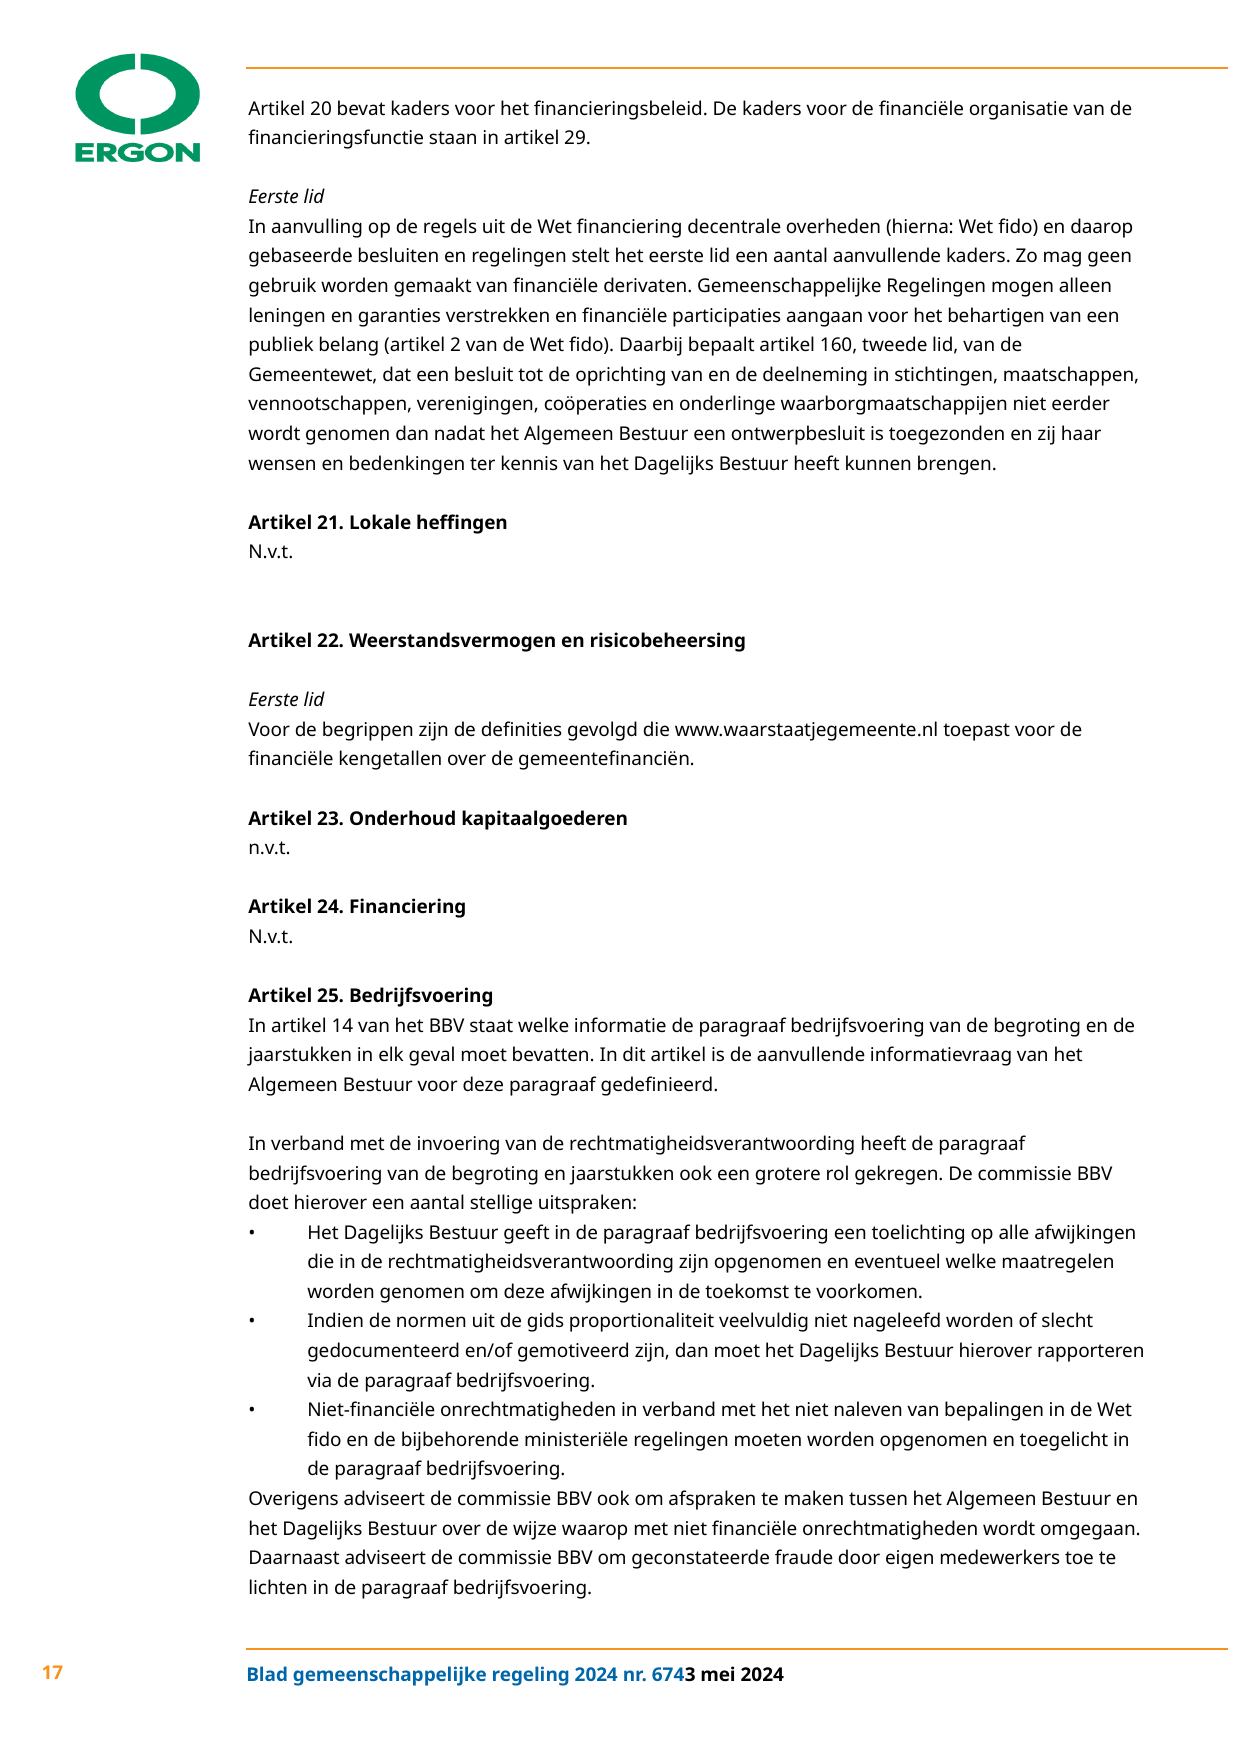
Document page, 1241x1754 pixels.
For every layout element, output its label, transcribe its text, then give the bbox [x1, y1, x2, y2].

text In verband met de invoering van de rechtmatigheidsverantwoording heeft de paragraaf bedrijfsvoering van de begroting en jaarstukken ook een grotere rol gekregen. De commissie BBV doet hierover een aantal stellige uitspraken: [248, 1130, 1152, 1215]
text In artikel 14 van het BBV staat welke informatie de paragraaf bedrijfsvoering van de begroting en de jaarstukken in elk geval moet bevatten. In dit artikel is de aanvullende informatievraag van het Algemeen Bestuur voor deze paragraaf gedefinieerd. [248, 1012, 1152, 1097]
text Overigens adviseert de commissie BBV ook om afspraken te maken tussen het Algemeen Bestuur en het Dagelijks Bestuur over de wijze waarop met niet financiële onrechtmatigheden wordt omgegaan. Daarnaast adviseert de commissie BBV om geconstateerde fraude door eigen medewerkers toe te lichten in de paragraaf bedrijfsvoering. [248, 1485, 1152, 1600]
text Artikel 23. Onderhoud kapitaalgoederen [248, 805, 1152, 831]
text Voor de begrippen zijn de definities gevolgd die www.waarstaatjegemeente.nl toepast voor de financiële kengetallen over de gemeentefinanciën. [248, 716, 1152, 771]
text Artikel 25. Bedrijfsvoering [248, 982, 1152, 1008]
text In aanvulling op de regels uit de Wet financiering decentrale overheden (hierna: Wet fido) en daarop gebaseerde besluiten en regelingen stelt het eerste lid een aantal aanvullende kaders. Zo mag geen gebruik worden gemaakt van financiële derivaten. Gemeenschappelijke Regelingen mogen alleen leningen en garanties verstrekken en financiële participaties aangaan voor het behartigen van een publiek belang (artikel 2 van de Wet fido). Daarbij bepaalt artikel 160, tweede lid, van de Gemeentewet, dat een besluit tot de oprichting van en de deelneming in stichtingen, maatschappen, vennootschappen, verenigingen, coöperaties en onderlinge waarborgmaatschappijen niet eerder wordt genomen dan nadat het Algemeen Bestuur een ontwerpbesluit is toegezonden en zij haar wensen en bedenkingen ter kennis van het Dagelijks Bestuur heeft kunnen brengen. [248, 213, 1152, 476]
text Eerste lid [248, 183, 1152, 209]
list Indien de normen uit de gids proportionaliteit veelvuldig niet nageleefd worden of slecht gedocumenteerd en/of gemotiveerd zijn, dan moet het Dagelijks Bestuur hierover rapporteren via de paragraaf bedrijfsvoering. [248, 1308, 1152, 1393]
text N.v.t. [248, 923, 1152, 949]
text Artikel 22. Weerstandsvermogen en risicobeheersing [248, 627, 1152, 653]
list Het Dagelijks Bestuur geeft in de paragraaf bedrijfsvoering een toelichting op alle afwijkingen die in de rechtmatigheidsverantwoording zijn opgenomen en eventueel welke maatregelen worden genomen om deze afwijkingen in de toekomst te voorkomen. [248, 1219, 1152, 1304]
text N.v.t. [248, 538, 1152, 564]
text n.v.t. [248, 834, 1152, 860]
list Niet-financiële onrechtmatigheden in verband met het niet naleven van bepalingen in de Wet fido en de bijbehorende ministeriële regelingen moeten worden opgenomen en toegelicht in de paragraaf bedrijfsvoering. [248, 1396, 1152, 1481]
text Artikel 24. Financiering [248, 893, 1152, 919]
text Eerste lid [248, 686, 1152, 712]
picture [41, 47, 231, 172]
text Artikel 21. Lokale heffingen [248, 509, 1152, 535]
text Artikel 20 bevat kaders voor het financieringsbeleid. De kaders voor de financiële organisatie van de financieringsfunctie staan in artikel 29. [248, 95, 1152, 150]
